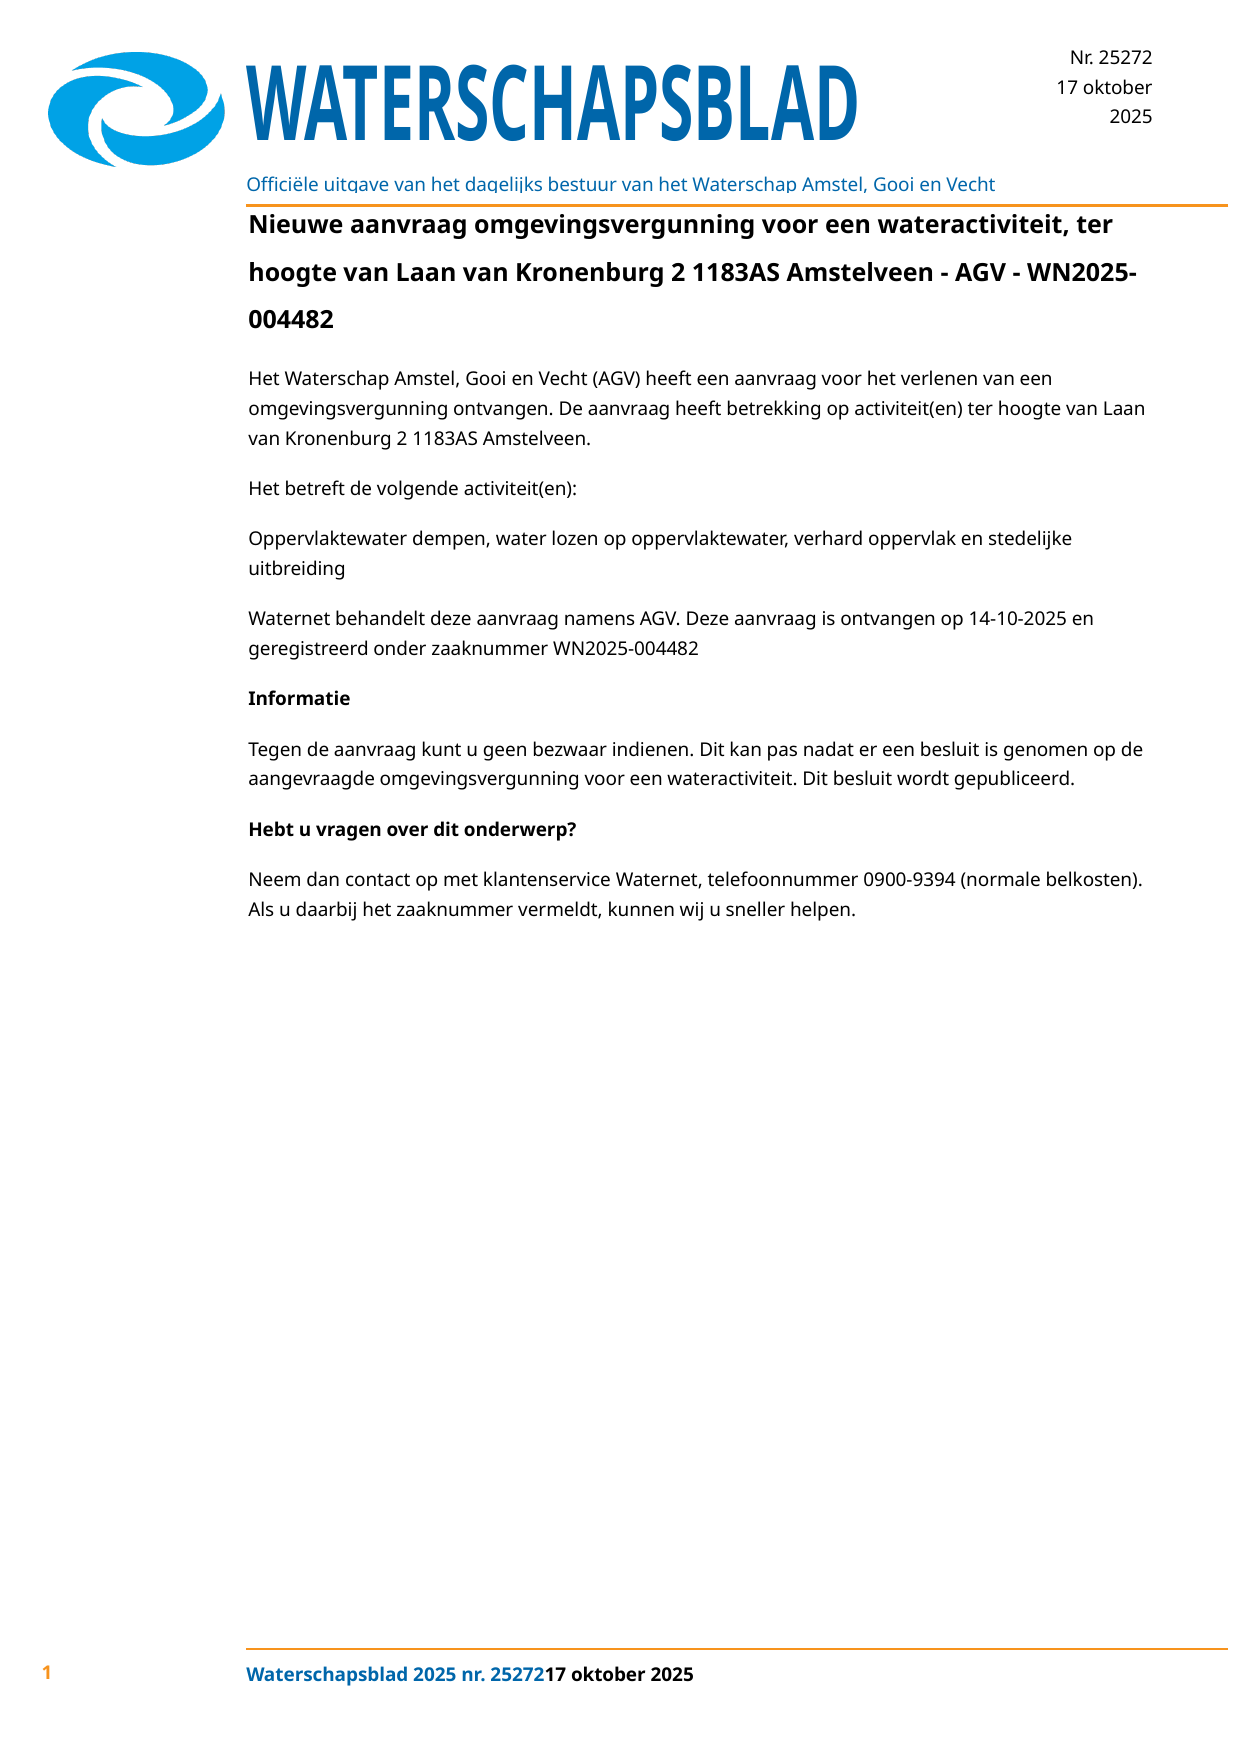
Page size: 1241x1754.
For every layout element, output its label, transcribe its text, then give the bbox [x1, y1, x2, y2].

text Neem dan contact op met klantenservice Waternet, telefoonnummer 0900-9394 (normale belkosten). Als u daarbij het zaaknummer vermeldt, kunnen wij u sneller helpen. [248, 866, 1152, 922]
text Waternet behandelt deze aanvraag namens AGV. Deze aanvraag is ontvangen op 14-10-2025 en geregistreerd onder zaaknummer WN2025-004482 [248, 606, 1152, 661]
text Hebt u vragen over dit onderwerp? [248, 816, 1152, 842]
picture [41, 47, 231, 172]
text Oppervlaktewater dempen, water lozen op oppervlaktewater, verhard oppervlak en stedelijke uitbreiding [248, 526, 1152, 581]
text Nieuwe aanvraag omgevingsvergunning voor een wateractiviteit, ter hoogte van Laan van Kronenburg 2 1183AS Amstelveen - AGV - WN2025-004482 [248, 207, 1152, 336]
text Het Waterschap Amstel, Gooi en Vecht (AGV) heeft een aanvraag voor het verlenen van een omgevingsvergunning ontvangen. De aanvraag heeft betrekking op activiteit(en) ter hoogte van Laan van Kronenburg 2 1183AS Amstelveen. [248, 366, 1152, 450]
text Het betreft de volgende activiteit(en): [248, 475, 1152, 501]
text Informatie [248, 686, 1152, 711]
text Tegen de aanvraag kunt u geen bezwaar indienen. Dit kan pas nadat er een besluit is genomen op de aangevraagde omgevingsvergunning voor een wateractiviteit. Dit besluit wordt gepubliceerd. [248, 736, 1152, 791]
